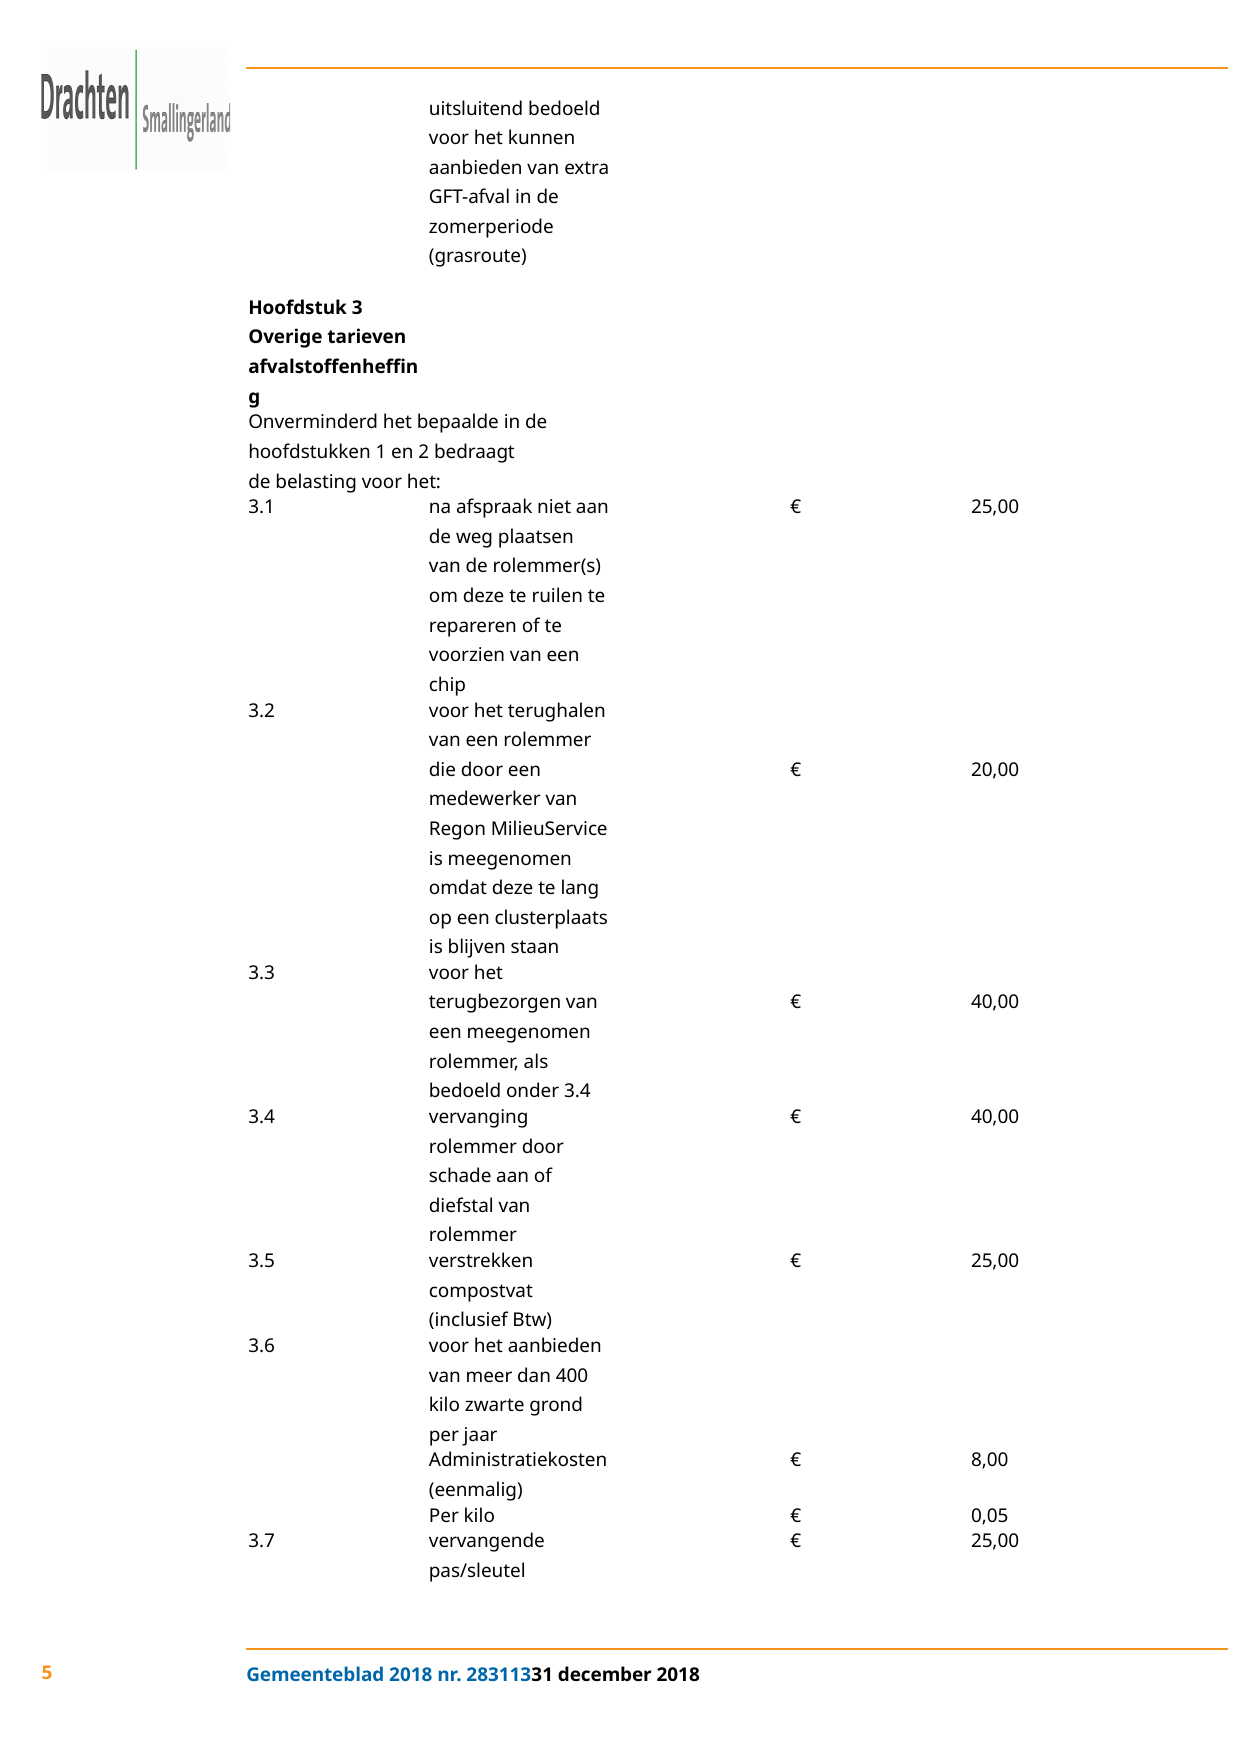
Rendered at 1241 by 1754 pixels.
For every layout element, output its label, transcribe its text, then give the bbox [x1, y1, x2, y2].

table_cell [609, 959, 790, 1103]
table_cell 3.5 [248, 1247, 429, 1332]
table_cell [609, 1528, 790, 1583]
table_cell 20,00 [971, 697, 1152, 959]
table_cell € [790, 1528, 971, 1583]
table_cell [790, 294, 971, 409]
table_cell 0,05 [971, 1502, 1152, 1528]
table_cell [971, 95, 1152, 268]
table_cell [609, 1103, 790, 1247]
table_cell € [790, 494, 971, 697]
table_cell [609, 294, 790, 409]
table_cell verstrekken compostvat (inclusief Btw) [429, 1247, 609, 1332]
table_cell na afspraak niet aan de weg plaatsen van de rolemmer(s) om deze te ruilen te repareren of te voorzien van een chip [429, 494, 609, 697]
table_cell [429, 269, 609, 294]
table_cell [609, 409, 790, 434]
table_cell 25,00 [971, 1247, 1152, 1332]
table_cell [248, 269, 429, 294]
table_cell [790, 434, 971, 493]
table_cell 3.4 [248, 1103, 429, 1247]
table_cell [609, 269, 790, 294]
table_cell Onverminderd het bepaalde in de hoofdstukken 1 en 2 bedraagt de belasting voor het: [248, 409, 609, 493]
table_cell uitsluitend bedoeld voor het kunnen aanbieden van extra GFT-afval in de zomerperiode (grasroute) [429, 95, 609, 268]
table_cell € [790, 1502, 971, 1528]
table_cell vervangende pas/sleutel [429, 1528, 609, 1583]
table_cell 8,00 [971, 1447, 1152, 1502]
table_cell € [790, 697, 971, 959]
table_cell [790, 269, 971, 294]
picture [41, 47, 231, 172]
table_cell [429, 294, 609, 409]
table_cell [971, 409, 1152, 434]
table_cell [971, 1332, 1152, 1447]
table_cell [609, 1247, 790, 1332]
table_cell € [790, 1447, 971, 1502]
table_cell [609, 494, 790, 697]
table_cell voor het terugbezorgen van een meegenomen rolemmer, als bedoeld onder 3.4 [429, 959, 609, 1103]
table_cell [971, 294, 1152, 409]
table_cell vervanging rolemmer door schade aan of diefstal van rolemmer [429, 1103, 609, 1247]
table_cell [790, 95, 971, 268]
table_cell Hoofdstuk 3 Overige tarieven afvalstoffenheffing [248, 294, 429, 409]
table_cell [609, 95, 790, 268]
table_cell 25,00 [971, 1528, 1152, 1583]
table_cell € [790, 1103, 971, 1247]
table_cell [971, 269, 1152, 294]
table_cell 3.6 [248, 1332, 429, 1447]
table_cell voor het aanbieden van meer dan 400 kilo zwarte grond per jaar [429, 1332, 609, 1447]
table_cell [971, 434, 1152, 493]
table_cell 3.1 [248, 494, 429, 697]
table_cell 3.2 [248, 697, 429, 959]
table_cell Administratiekosten (eenmalig) [429, 1447, 609, 1502]
table_cell 40,00 [971, 959, 1152, 1103]
table_cell [609, 697, 790, 959]
table_cell [248, 95, 429, 268]
table_cell [790, 1332, 971, 1447]
table_cell [609, 1332, 790, 1447]
table_cell 3.3 [248, 959, 429, 1103]
table_cell Per kilo [429, 1502, 609, 1528]
table_cell [609, 1502, 790, 1528]
table_cell [790, 409, 971, 434]
table_cell 3.7 [248, 1528, 429, 1583]
table_cell [609, 434, 790, 493]
table_cell voor het terughalen van een rolemmer die door een medewerker van Regon MilieuService is meegenomen omdat deze te lang op een clusterplaats is blijven staan [429, 697, 609, 959]
table_cell 25,00 [971, 494, 1152, 697]
table_cell [609, 1447, 790, 1502]
table_cell 40,00 [971, 1103, 1152, 1247]
table_cell € [790, 959, 971, 1103]
table_cell [248, 1502, 429, 1528]
table_cell [248, 1447, 429, 1502]
table_cell € [790, 1247, 971, 1332]
